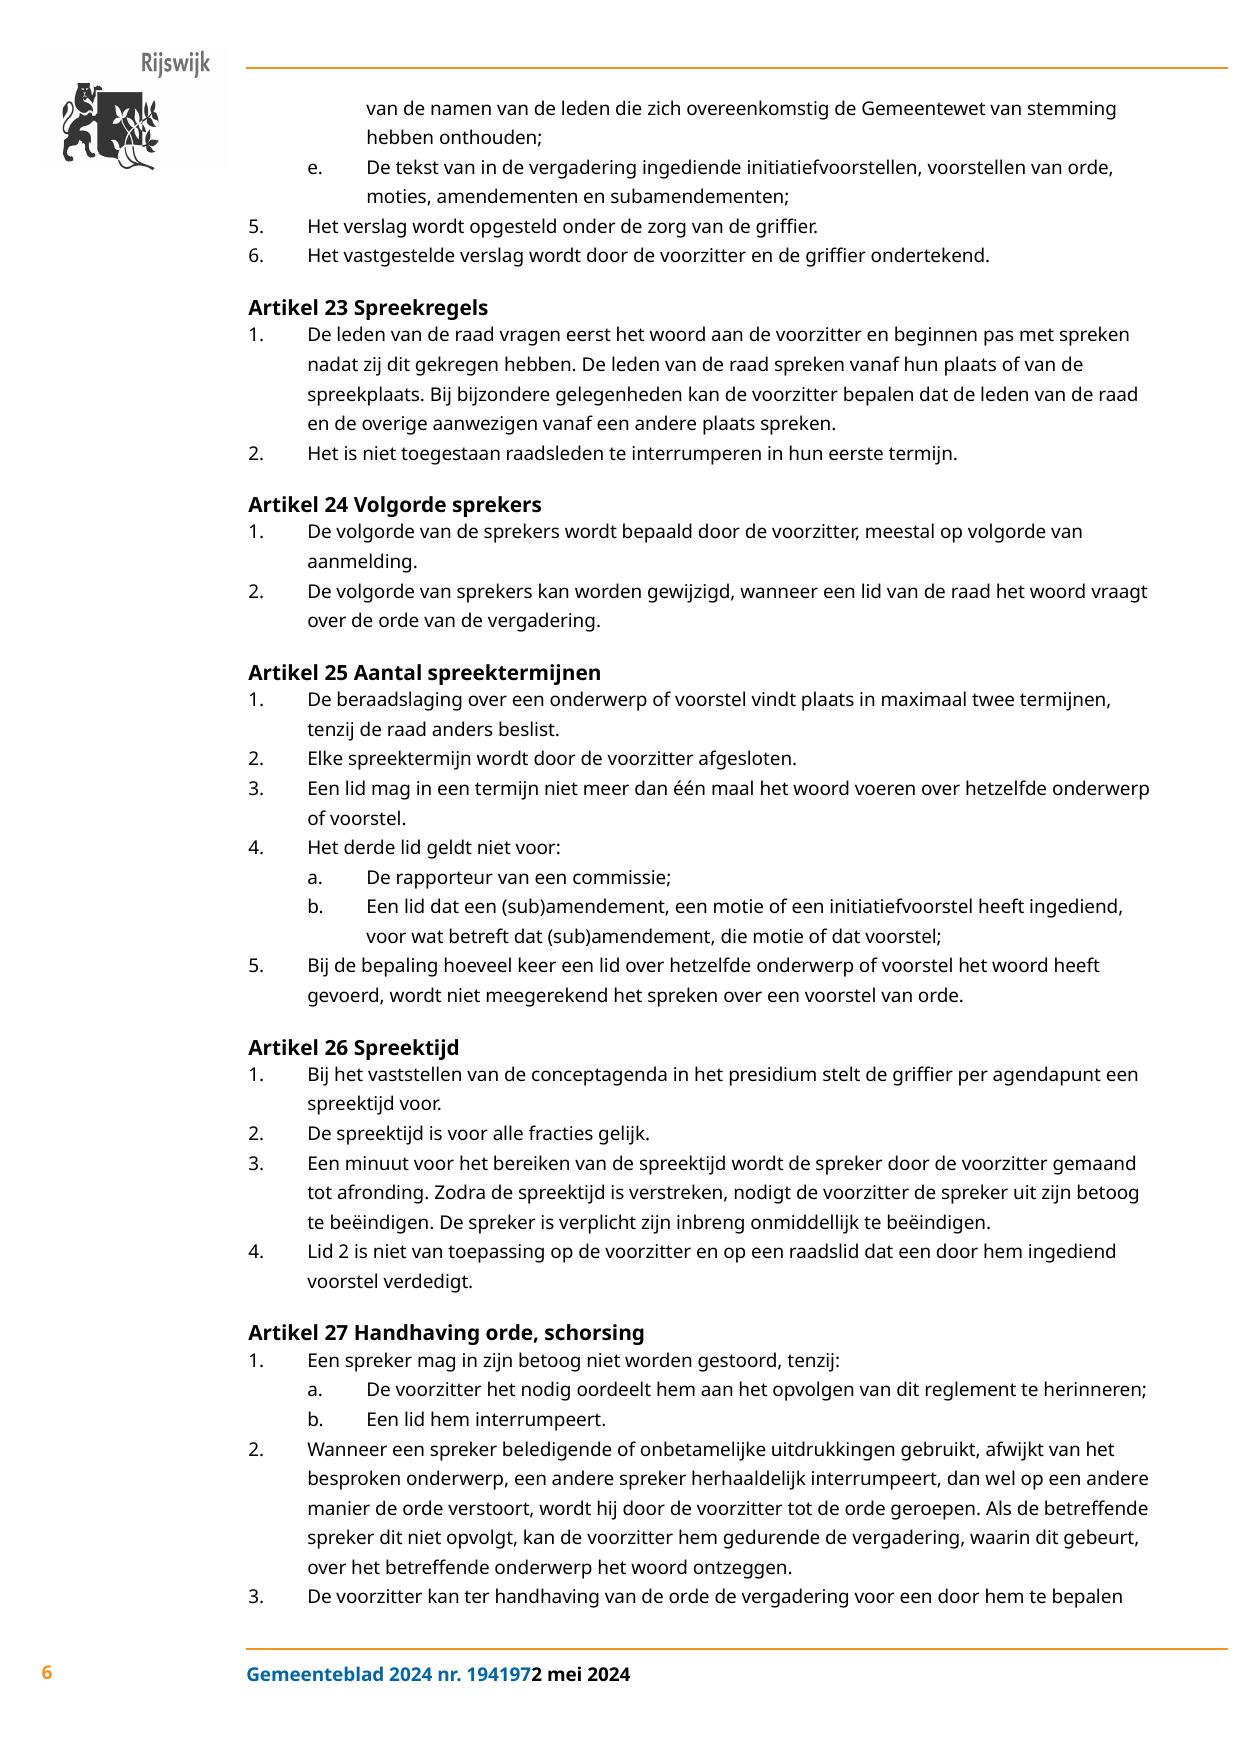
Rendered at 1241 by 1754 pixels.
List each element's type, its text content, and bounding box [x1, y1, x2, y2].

list Het is niet toegestaan raadsleden te interrumperen in hun eerste termijn. [248, 440, 1152, 466]
list Een lid dat een (sub)amendement, een motie of een initiatiefvoorstel heeft ingediend, voor wat betreft dat (sub)amendement, die motie of dat voorstel; [307, 893, 1152, 949]
picture [41, 47, 231, 172]
list De leden van de raad vragen eerst het woord aan de voorzitter en beginnen pas met spreken nadat zij dit gekregen hebben. De leden van de raad spreken vanaf hun plaats of van de spreekplaats. Bij bijzondere gelegenheden kan de voorzitter bepalen dat de leden van de raad en de overige aanwezigen vanaf een andere plaats spreken. [248, 322, 1152, 436]
text Artikel 23 Spreekregels [248, 293, 1152, 322]
list De spreektijd is voor alle fracties gelijk. [248, 1120, 1152, 1146]
list Het vastgestelde verslag wordt door de voorzitter en de griffier ondertekend. [248, 243, 1152, 268]
list Elke spreektermijn wordt door de voorzitter afgesloten. [248, 746, 1152, 771]
list van de namen van de leden die zich overeenkomstig de Gemeentewet van stemming hebben onthouden; [307, 95, 1152, 150]
list Een lid hem interrumpeert. [307, 1406, 1152, 1432]
list Een lid mag in een termijn niet meer dan één maal het woord voeren over hetzelfde onderwerp of voorstel. [248, 775, 1152, 830]
text Artikel 24 Volgorde sprekers [248, 490, 1152, 519]
list Bij het vaststellen van de conceptagenda in het presidium stelt de griffier per agendapunt een spreektijd voor. [248, 1061, 1152, 1116]
list Lid 2 is niet van toepassing op de voorzitter en op een raadslid dat een door hem ingediend voorstel verdedigt. [248, 1238, 1152, 1294]
list Het verslag wordt opgesteld onder de zorg van de griffier. [248, 213, 1152, 239]
list De rapporteur van een commissie; [307, 864, 1152, 889]
list De voorzitter het nodig oordeelt hem aan het opvolgen van dit reglement te herinneren; [307, 1377, 1152, 1402]
list De volgorde van sprekers kan worden gewijzigd, wanneer een lid van de raad het woord vraagt over de orde van de vergadering. [248, 578, 1152, 633]
list De tekst van in de vergadering ingediende initiatiefvoorstellen, voorstellen van orde, moties, amendementen en subamendementen; [307, 154, 1152, 209]
list De volgorde van de sprekers wordt bepaald door de voorzitter, meestal op volgorde van aanmelding. [248, 519, 1152, 574]
text Artikel 26 Spreektijd [248, 1033, 1152, 1061]
list De voorzitter kan ter handhaving van de orde de vergadering voor een door hem te bepalen [248, 1584, 1152, 1609]
list Wanneer een spreker beledigende of onbetamelijke uitdrukkingen gebruikt, afwijkt van het besproken onderwerp, een andere spreker herhaaldelijk interrumpeert, dan wel op een andere manier de orde verstoort, wordt hij door de voorzitter tot de orde geroepen. Als de betreffende spreker dit niet opvolgt, kan de voorzitter hem gedurende de vergadering, waarin dit gebeurt, over het betreffende onderwerp het woord ontzeggen. [248, 1436, 1152, 1580]
list De beraadslaging over een onderwerp of voorstel vindt plaats in maximaal twee termijnen, tenzij de raad anders beslist. [248, 686, 1152, 742]
list Het derde lid geldt niet voor: [248, 834, 1152, 860]
list Een minuut voor het bereiken van de spreektijd wordt de spreker door de voorzitter gemaand tot afronding. Zodra de spreektijd is verstreken, nodigt de voorzitter de spreker uit zijn betoog te beëindigen. De spreker is verplicht zijn inbreng onmiddellijk te beëindigen. [248, 1150, 1152, 1235]
text Artikel 25 Aantal spreektermijnen [248, 658, 1152, 686]
text Artikel 27 Handhaving orde, schorsing [248, 1318, 1152, 1347]
list Bij de bepaling hoeveel keer een lid over hetzelfde onderwerp of voorstel het woord heeft gevoerd, wordt niet meegerekend het spreken over een voorstel van orde. [248, 953, 1152, 1008]
list Een spreker mag in zijn betoog niet worden gestoord, tenzij: [248, 1347, 1152, 1373]
